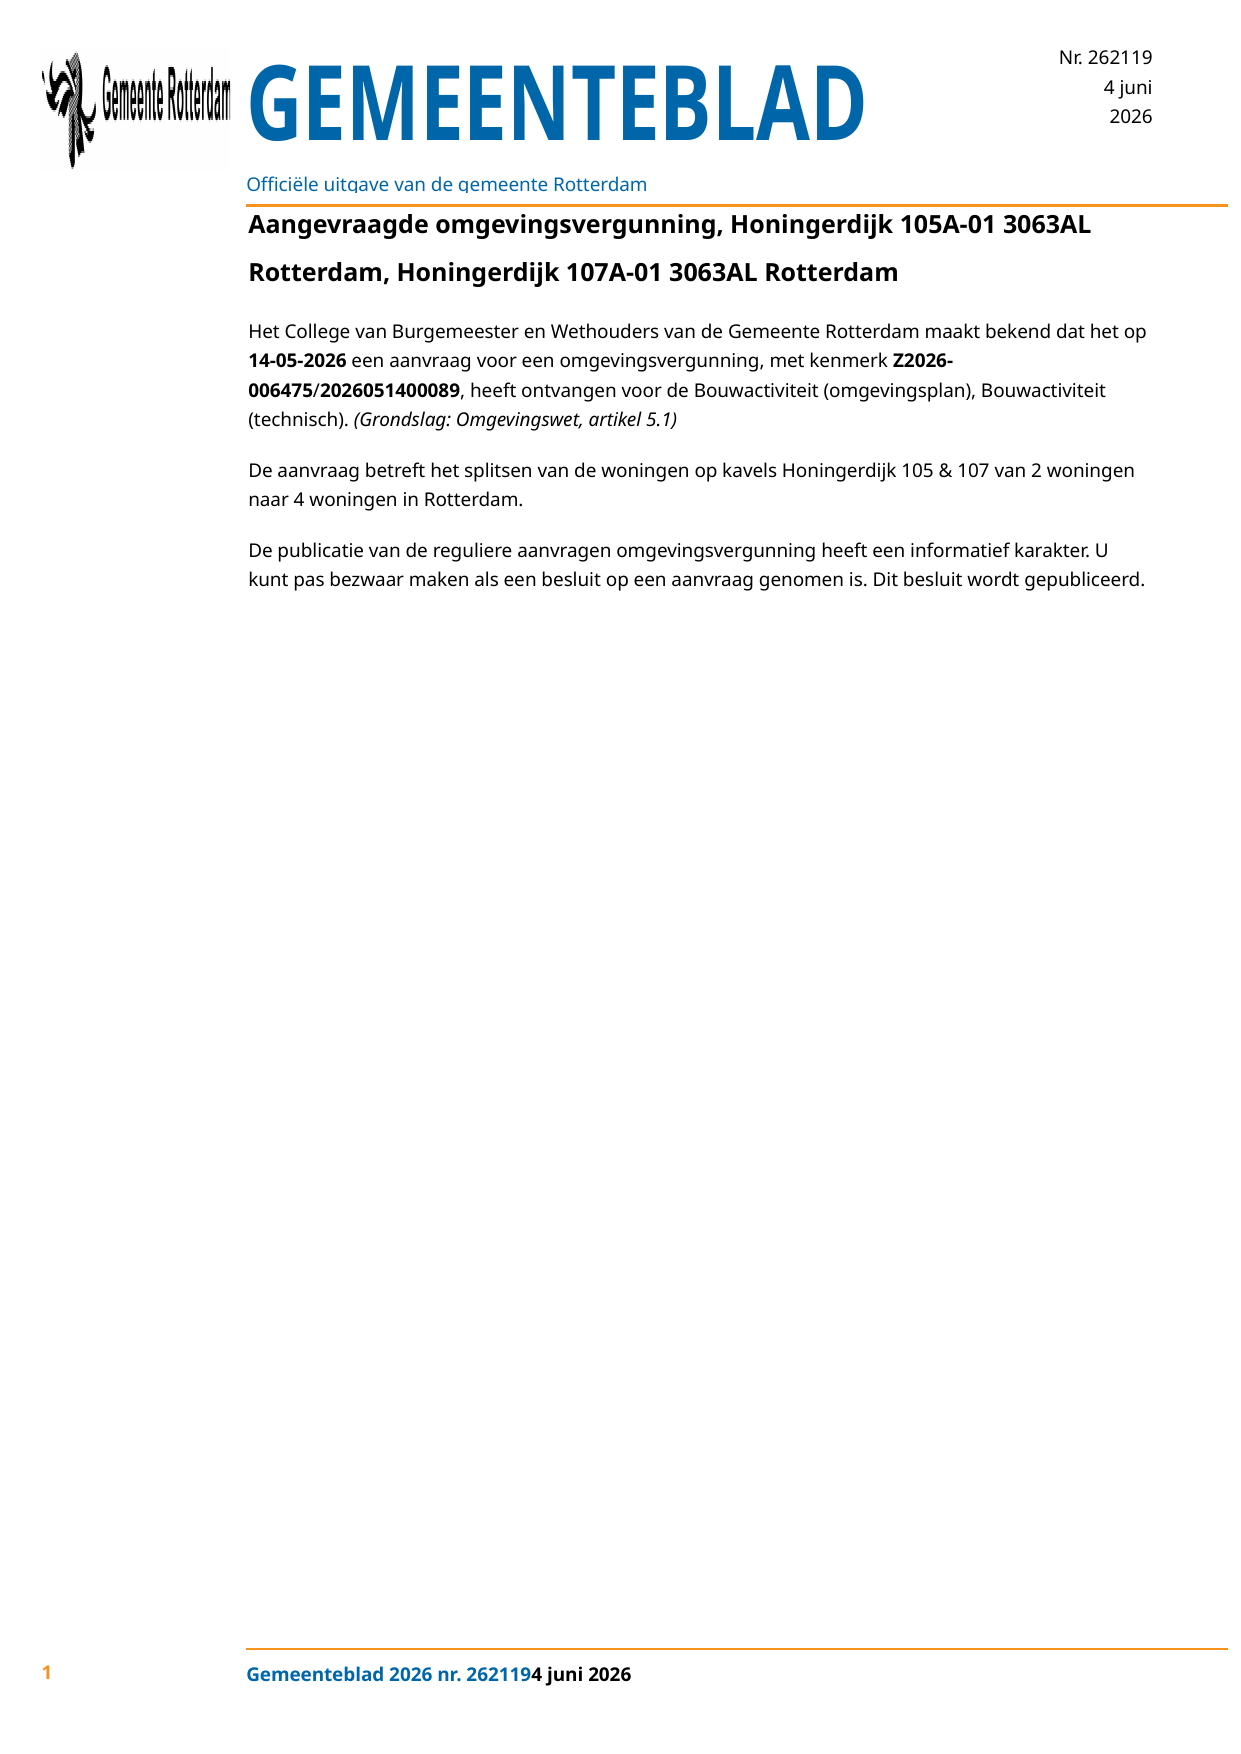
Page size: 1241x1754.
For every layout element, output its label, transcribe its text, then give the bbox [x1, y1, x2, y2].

text De publicatie van de reguliere aanvragen omgevingsvergunning heeft een informatief karakter. U kunt pas bezwaar maken als een besluit op een aanvraag genomen is. Dit besluit wordt gepubliceerd. [248, 537, 1152, 592]
text Aangevraagde omgevingsvergunning, Honingerdijk 105A-01 3063AL Rotterdam, Honingerdijk 107A-01 3063AL Rotterdam [248, 207, 1152, 288]
text De aanvraag betreft het splitsen van de woningen op kavels Honingerdijk 105 & 107 van 2 woningen naar 4 woningen in Rotterdam. [248, 457, 1152, 512]
text Het College van Burgemeester en Wethouders van de Gemeente Rotterdam maakt bekend dat het op 14-05-2026 een aanvraag voor een omgevingsvergunning, met kenmerk Z2026-006475/2026051400089, heeft ontvangen voor de Bouwactiviteit (omgevingsplan), Bouwactiviteit (technisch). (Grondslag: Omgevingswet, artikel 5.1) [248, 318, 1152, 432]
picture [41, 47, 231, 172]
